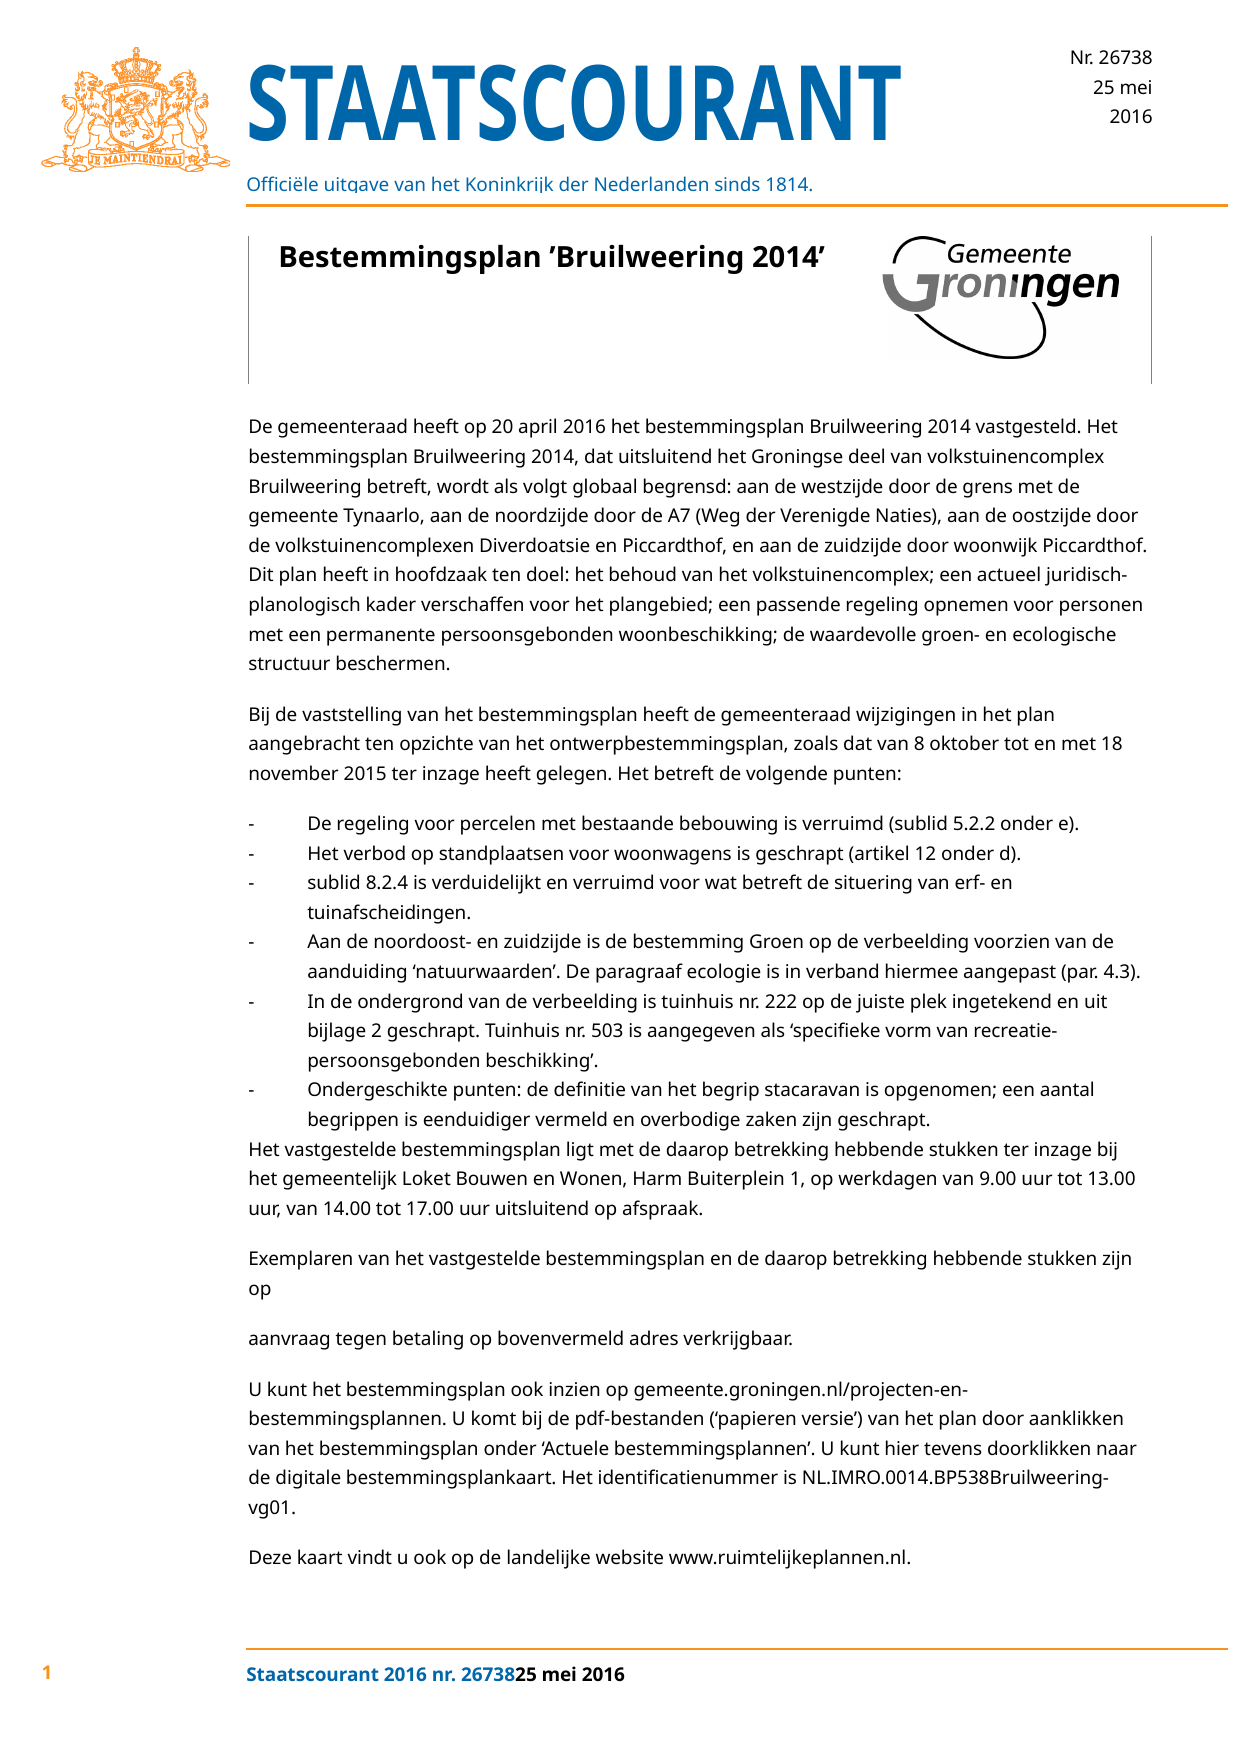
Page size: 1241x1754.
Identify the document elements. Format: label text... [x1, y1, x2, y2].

list De regeling voor percelen met bestaande bebouwing is verruimd (sublid 5.2.2 onder e). [248, 810, 1152, 836]
list Aan de noordoost- en zuidzijde is de bestemming Groen op de verbeelding voorzien van de aanduiding ‘natuurwaarden’. De paragraaf ecologie is in verband hiermee aangepast (par. 4.3). [248, 929, 1152, 984]
text Het vastgestelde bestemmingsplan ligt met de daarop betrekking hebbende stukken ter inzage bij het gemeentelijk Loket Bouwen en Wonen, Harm Buiterplein 1, op werkdagen van 9.00 uur tot 13.00 uur, van 14.00 tot 17.00 uur uitsluitend op afspraak. [248, 1136, 1152, 1221]
table_header Bestemmingsplan ’Bruilweering 2014’ [249, 236, 850, 384]
text De gemeenteraad heeft op 20 april 2016 het bestemmingsplan Bruilweering 2014 vastgesteld. Het bestemmingsplan Bruilweering 2014, dat uitsluitend het Groningse deel van volkstuinencomplex Bruilweering betreft, wordt als volgt globaal begrensd: aan de westzijde door de grens met de gemeente Tynaarlo, aan de noordzijde door de A7 (Weg der Verenigde Naties), aan de oostzijde door de volkstuinencomplexen Diverdoatsie en Piccardthof, en aan de zuidzijde door woonwijk Piccardthof. Dit plan heeft in hoofdzaak ten doel: het behoud van het volkstuinencomplex; een actueel juridisch-planologisch kader verschaffen voor het plangebied; een passende regeling opnemen voor personen met een permanente persoonsgebonden woonbeschikking; de waardevolle groen- en ecologische structuur beschermen. [248, 414, 1152, 676]
text U kunt het bestemmingsplan ook inzien op gemeente.groningen.nl/projecten-en-bestemmingsplannen. U komt bij de pdf-bestanden (‘papieren versie’) van het plan door aanklikken van het bestemmingsplan onder ‘Actuele bestemmingsplannen’. U kunt hier tevens doorklikken naar de digitale bestemmingsplankaart. Het identificatienummer is NL.IMRO.0014.BP538Bruilweering-vg01. [248, 1376, 1152, 1520]
table_header [850, 359, 1151, 384]
text Deze kaart vindt u ook op de landelijke website www.ruimtelijkeplannen.nl. [248, 1544, 1152, 1570]
text Bij de vaststelling van het bestemmingsplan heeft de gemeenteraad wijzigingen in het plan aangebracht ten opzichte van het ontwerpbestemmingsplan, zoals dat van 8 oktober tot en met 18 november 2015 ter inzage heeft gelegen. Het betreft de volgende punten: [248, 701, 1152, 786]
list Het verbod op standplaatsen voor woonwagens is geschrapt (artikel 12 onder d). [248, 840, 1152, 866]
picture [41, 47, 231, 172]
list Ondergeschikte punten: de definitie van het begrip stacaravan is opgenomen; een aantal begrippen is eenduidiger vermeld en overbodige zaken zijn geschrapt. [248, 1077, 1152, 1132]
table_header [1119, 236, 1151, 358]
list sublid 8.2.4 is verduidelijkt en verruimd voor wat betreft de situering van erf- en tuinafscheidingen. [248, 869, 1152, 925]
picture [882, 236, 1119, 359]
table_header [850, 236, 882, 358]
list In de ondergrond van de verbeelding is tuinhuis nr. 222 op de juiste plek ingetekend en uit bijlage 2 geschrapt. Tuinhuis nr. 503 is aangegeven als ‘specifieke vorm van recreatie-persoonsgebonden beschikking’. [248, 988, 1152, 1073]
text aanvraag tegen betaling op bovenvermeld adres verkrijgbaar. [248, 1325, 1152, 1351]
text Exemplaren van het vastgestelde bestemmingsplan en de daarop betrekking hebbende stukken zijn op [248, 1245, 1152, 1301]
